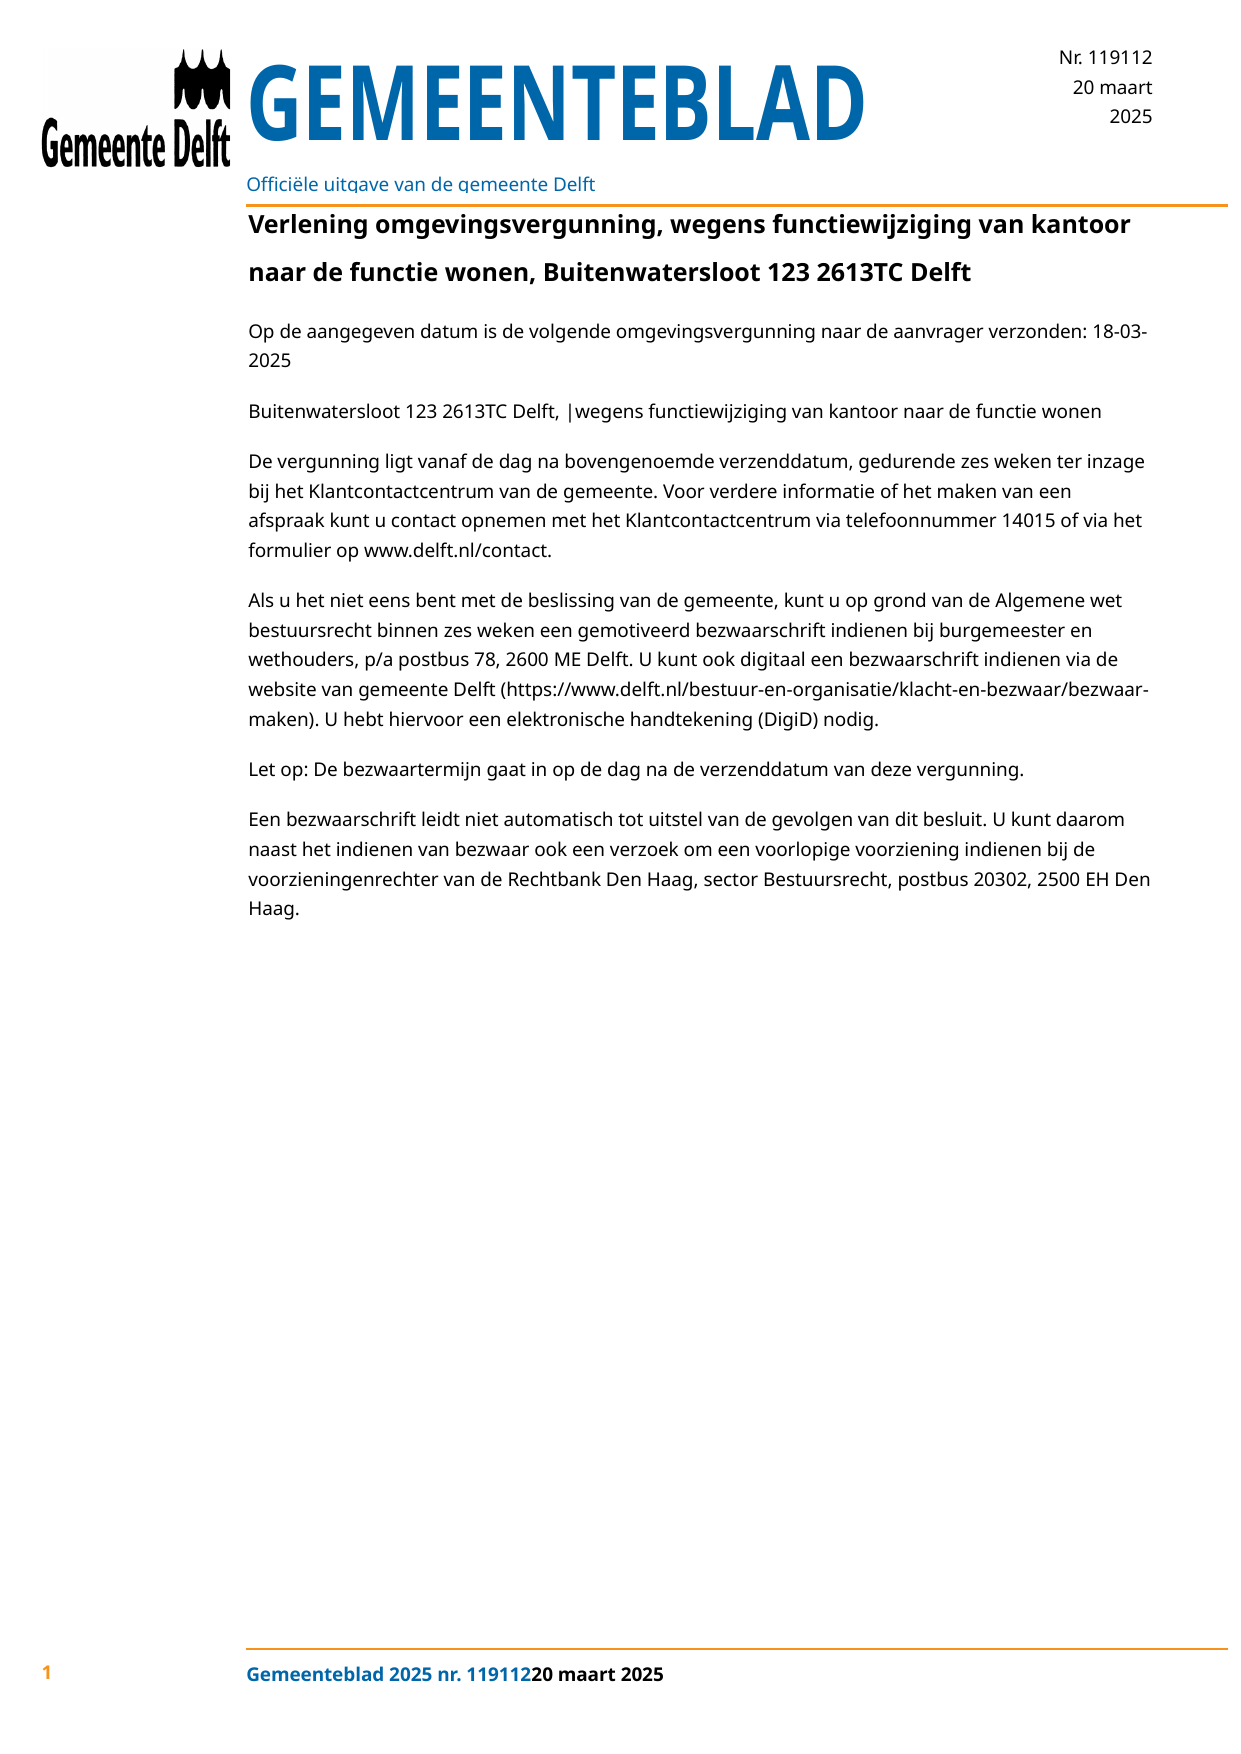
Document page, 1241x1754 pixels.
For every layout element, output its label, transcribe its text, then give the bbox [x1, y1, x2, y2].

text Een bezwaarschrift leidt niet automatisch tot uitstel van de gevolgen van dit besluit. U kunt daarom naast het indienen van bezwaar ook een verzoek om een voorlopige voorziening indienen bij de voorzieningenrechter van de Rechtbank Den Haag, sector Bestuursrecht, postbus 20302, 2500 EH Den Haag. [248, 807, 1152, 921]
text Als u het niet eens bent met de beslissing van de gemeente, kunt u op grond van de Algemene wet bestuursrecht binnen zes weken een gemotiveerd bezwaarschrift indienen bij burgemeester en wethouders, p/a postbus 78, 2600 ME Delft. U kunt ook digitaal een bezwaarschrift indienen via de website van gemeente Delft (https://www.delft.nl/bestuur-en-organisatie/klacht-en-bezwaar/bezwaar-maken). U hebt hiervoor een elektronische handtekening (DigiD) nodig. [248, 587, 1152, 732]
text Verlening omgevingsvergunning, wegens functiewijziging van kantoor naar de functie wonen, Buitenwatersloot 123 2613TC Delft [248, 207, 1152, 288]
picture [41, 47, 231, 172]
text Let op: De bezwaartermijn gaat in op de dag na de verzenddatum van deze vergunning. [248, 756, 1152, 782]
text De vergunning ligt vanaf de dag na bovengenoemde verzenddatum, gedurende zes weken ter inzage bij het Klantcontactcentrum van de gemeente. Voor verdere informatie of het maken van een afspraak kunt u contact opnemen met het Klantcontactcentrum via telefoonnummer 14015 of via het formulier op www.delft.nl/contact. [248, 448, 1152, 563]
text Op de aangegeven datum is de volgende omgevingsvergunning naar de aanvrager verzonden: 18-03-2025 [248, 318, 1152, 373]
text Buitenwatersloot 123 2613TC Delft, |wegens functiewijziging van kantoor naar de functie wonen [248, 398, 1152, 424]
